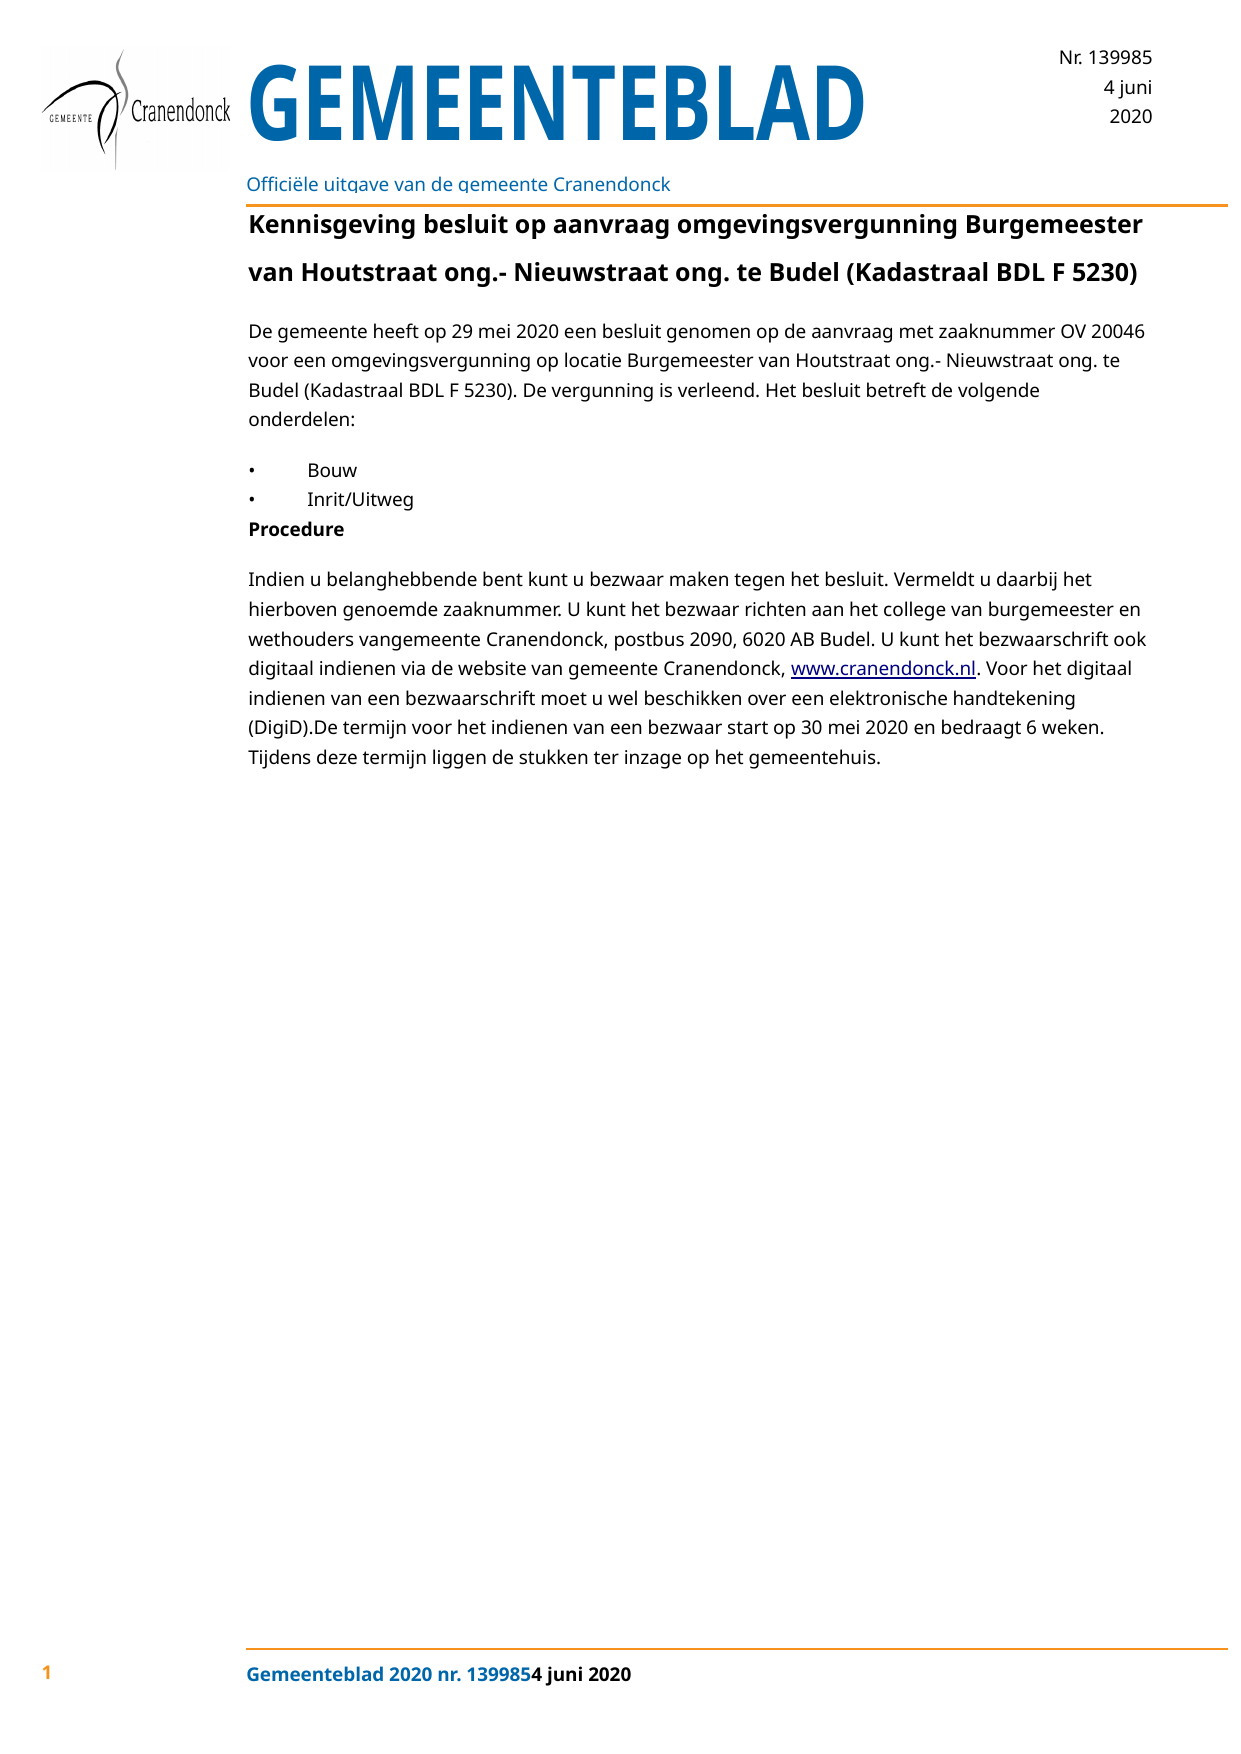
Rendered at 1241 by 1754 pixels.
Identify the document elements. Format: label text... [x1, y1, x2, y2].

text Indien u belanghebbende bent kunt u bezwaar maken tegen het besluit. Vermeldt u daarbij het hierboven genoemde zaaknummer. U kunt het bezwaar richten aan het college van burgemeester en wethouders vangemeente Cranendonck, postbus 2090, 6020 AB Budel. U kunt het bezwaarschrift ook digitaal indienen via de website van gemeente Cranendonck, www.cranendonck.nl. Voor het digitaal indienen van een bezwaarschrift moet u wel beschikken over een elektronische handtekening (DigiD).De termijn voor het indienen van een bezwaar start op 30 mei 2020 en bedraagt 6 weken. Tijdens deze termijn liggen de stukken ter inzage op het gemeentehuis. [248, 567, 1152, 770]
list Bouw [248, 457, 1152, 483]
text Procedure [248, 516, 1152, 542]
list Inrit/Uitweg [248, 487, 1152, 512]
text De gemeente heeft op 29 mei 2020 een besluit genomen op de aanvraag met zaaknummer OV 20046 voor een omgevingsvergunning op locatie Burgemeester van Houtstraat ong.- Nieuwstraat ong. te Budel (Kadastraal BDL F 5230). De vergunning is verleend. Het besluit betreft de volgende onderdelen: [248, 318, 1152, 432]
picture [41, 47, 231, 172]
text Kennisgeving besluit op aanvraag omgevingsvergunning Burgemeester van Houtstraat ong.- Nieuwstraat ong. te Budel (Kadastraal BDL F 5230) [248, 207, 1152, 288]
